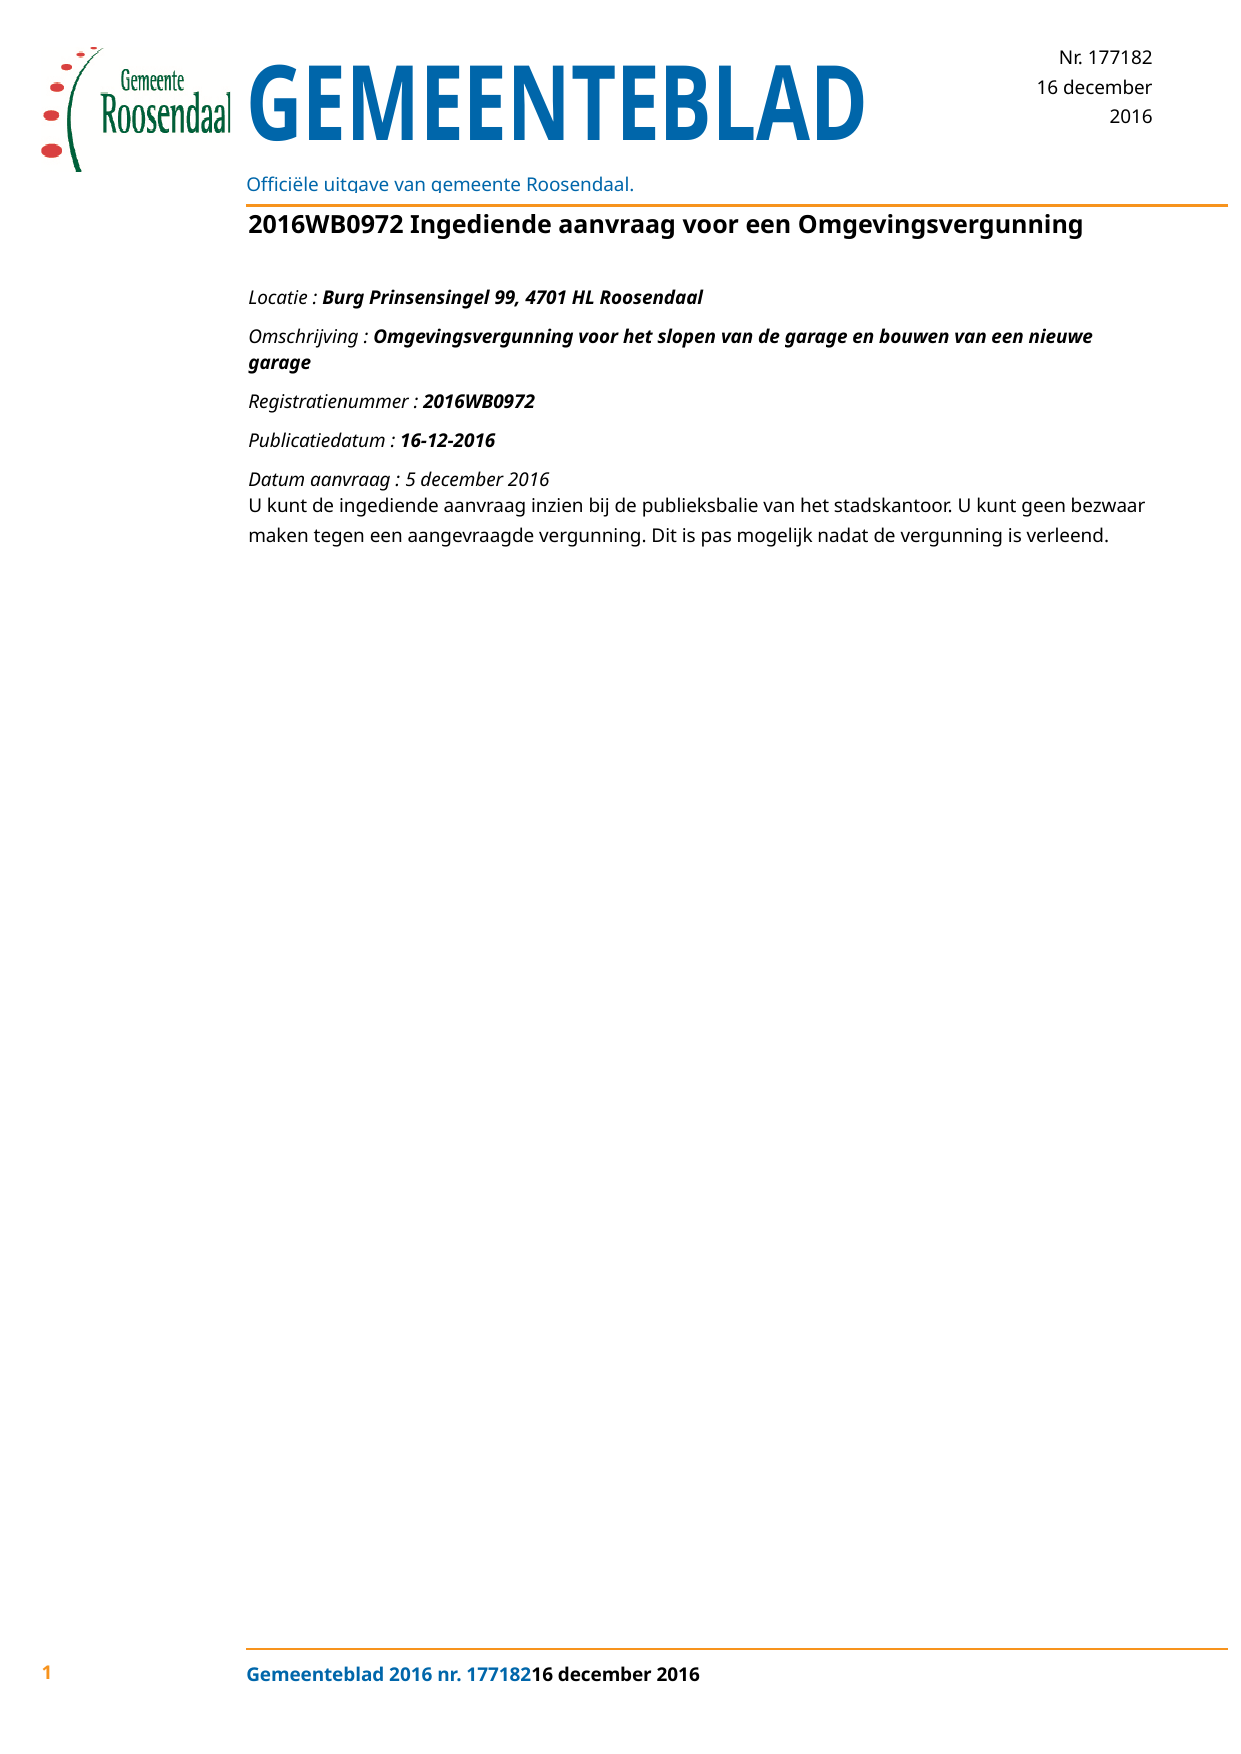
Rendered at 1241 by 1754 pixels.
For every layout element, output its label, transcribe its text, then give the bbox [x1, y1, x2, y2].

picture [41, 47, 231, 172]
text Publicatiedatum : 16-12-2016 [248, 427, 1152, 453]
text Datum aanvraag : 5 december 2016 [248, 467, 1152, 492]
text 2016WB0972 Ingediende aanvraag voor een Omgevingsvergunning [248, 207, 1152, 241]
text Omschrijving : Omgevingsvergunning voor het slopen van de garage en bouwen van een nieuwe garage [248, 323, 1152, 374]
text Locatie : Burg Prinsensingel 99, 4701 HL Roosendaal [248, 284, 1152, 309]
text U kunt de ingediende aanvraag inzien bij de publieksbalie van het stadskantoor. U kunt geen bezwaar maken tegen een aangevraagde vergunning. Dit is pas mogelijk nadat de vergunning is verleend. [248, 492, 1152, 548]
text Registratienummer : 2016WB0972 [248, 388, 1152, 414]
